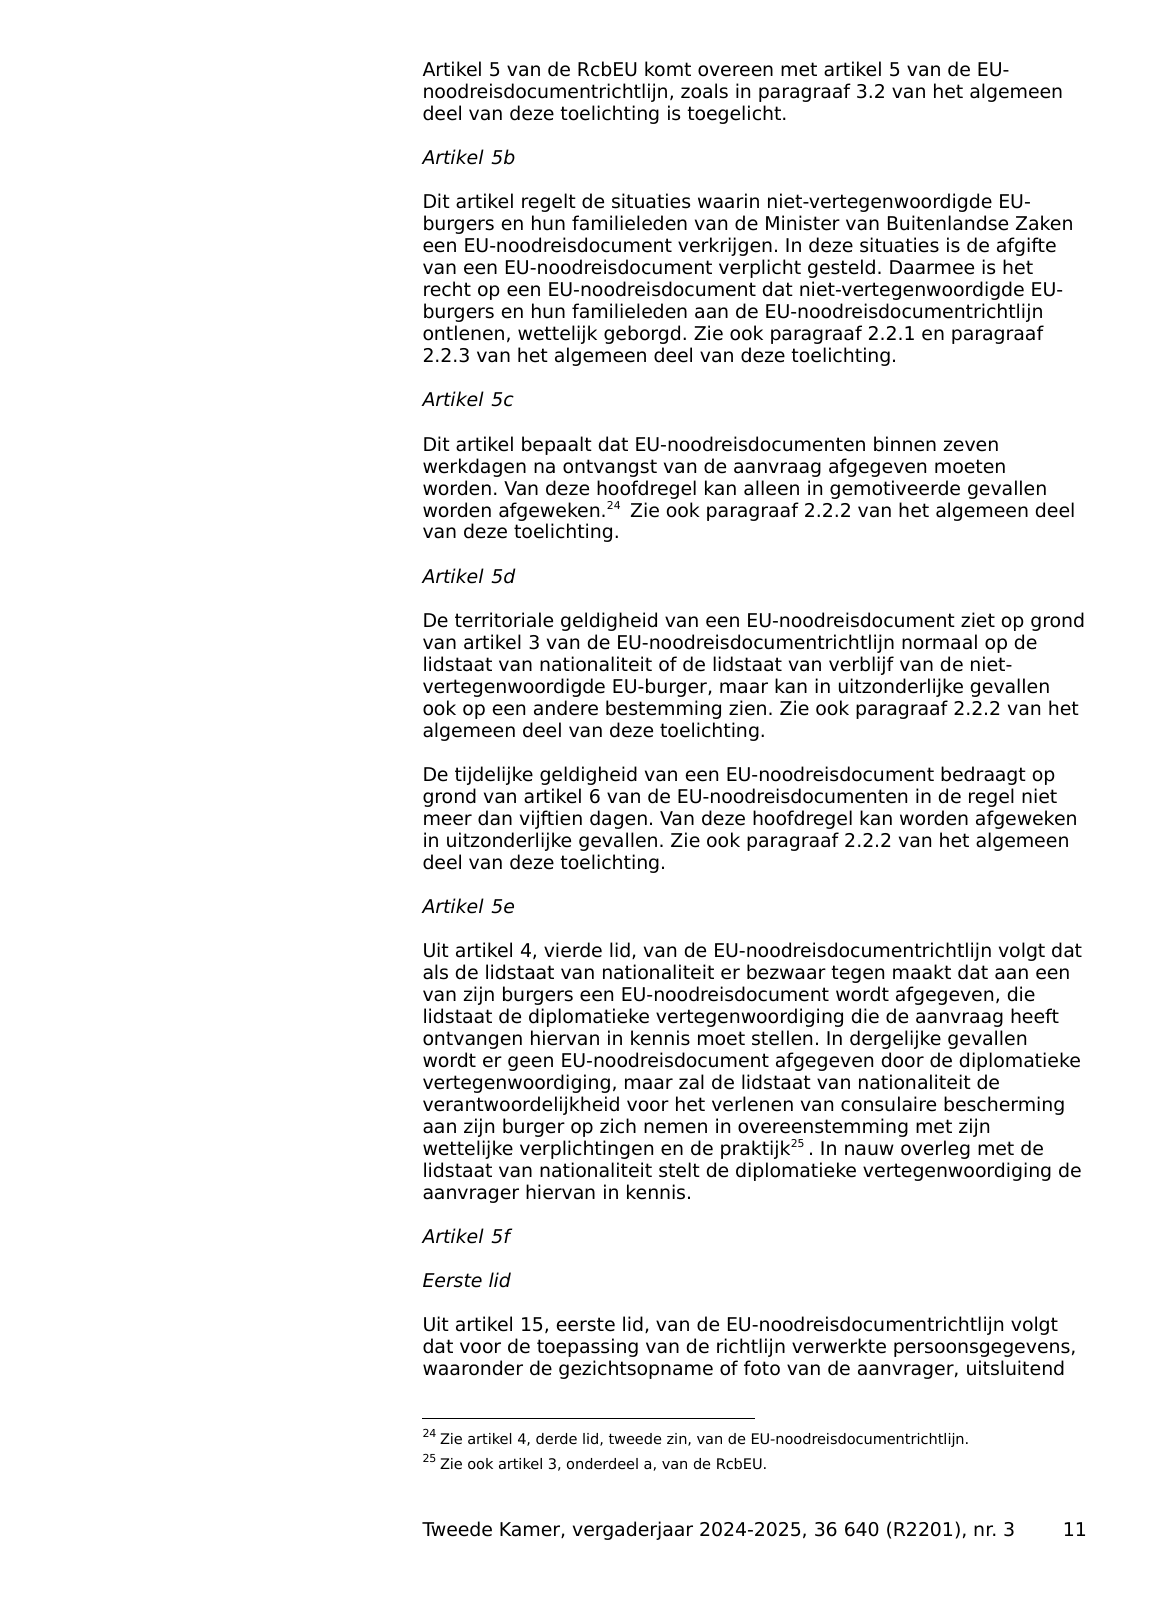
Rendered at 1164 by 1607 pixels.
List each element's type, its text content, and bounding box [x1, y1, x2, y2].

text Uit artikel 15, eerste lid, van de EU-noodreisdocumentrichtlijn volgt dat voor de toepassing van de richtlijn verwerkte persoonsgegevens, waaronder de gezichtsopname of foto van de aanvrager, uitsluitend [422, 1314, 1087, 1380]
text Dit artikel regelt de situaties waarin niet-vertegenwoordigde EU-burgers en hun familieleden van de Minister van Buitenlandse Zaken een EU-noodreisdocument verkrijgen. In deze situaties is de afgifte van een EU-noodreisdocument verplicht gesteld. Daarmee is het recht op een EU-noodreisdocument dat niet-vertegenwoordigde EU-burgers en hun familieleden aan de EU-noodreisdocumentrichtlijn ontlenen, wettelijk geborgd. Zie ook paragraaf 2.2.1 en paragraaf 2.2.3 van het algemeen deel van deze toelichting. [422, 191, 1087, 367]
text Zie ook artikel 3, onderdeel a, van de RcbEU. [422, 1452, 1087, 1474]
subtitle Eerste lid [422, 1270, 1087, 1292]
text Artikel 5 van de RcbEU komt overeen met artikel 5 van de EU-noodreisdocumentrichtlijn, zoals in paragraaf 3.2 van het algemeen deel van deze toelichting is toegelicht. [422, 59, 1087, 125]
subtitle Artikel 5d [422, 566, 1087, 588]
text De territoriale geldigheid van een EU-noodreisdocument ziet op grond van artikel 3 van de EU-noodreisdocumentrichtlijn normaal op de lidstaat van nationaliteit of de lidstaat van verblijf van de niet-vertegenwoordigde EU-burger, maar kan in uitzonderlijke gevallen ook op een andere bestemming zien. Zie ook paragraaf 2.2.2 van het algemeen deel van deze toelichting. [422, 610, 1087, 742]
text Dit artikel bepaalt dat EU-noodreisdocumenten binnen zeven werkdagen na ontvangst van de aanvraag afgegeven moeten worden. Van deze hoofdregel kan alleen in gemotiveerde gevallen worden afgeweken. Zie ook paragraaf 2.2.2 van het algemeen deel van deze toelichting. [422, 433, 1087, 543]
text Zie artikel 4, derde lid, tweede zin, van de EU-noodreisdocumentrichtlijn. [422, 1427, 1087, 1449]
subtitle Artikel 5c [422, 389, 1087, 411]
subtitle Artikel 5f [422, 1226, 1087, 1248]
text Uit artikel 4, vierde lid, van de EU-noodreisdocumentrichtlijn volgt dat als de lidstaat van nationaliteit er bezwaar tegen maakt dat aan een van zijn burgers een EU-noodreisdocument wordt afgegeven, die lidstaat de diplomatieke vertegenwoordiging die de aanvraag heeft ontvangen hiervan in kennis moet stellen. In dergelijke gevallen wordt er geen EU-noodreisdocument afgegeven door de diplomatieke vertegenwoordiging, maar zal de lidstaat van nationaliteit de verantwoordelijkheid voor het verlenen van consulaire bescherming aan zijn burger op zich nemen in overeenstemming met zijn wettelijke verplichtingen en de praktijk. In nauw overleg met de lidstaat van nationaliteit stelt de diplomatieke vertegenwoordiging de aanvrager hiervan in kennis. [422, 940, 1087, 1204]
subtitle Artikel 5e [422, 896, 1087, 918]
subtitle Artikel 5b [422, 147, 1087, 169]
text De tijdelijke geldigheid van een EU-noodreisdocument bedraagt op grond van artikel 6 van de EU-noodreisdocumenten in de regel niet meer dan vijftien dagen. Van deze hoofdregel kan worden afgeweken in uitzonderlijke gevallen. Zie ook paragraaf 2.2.2 van het algemeen deel van deze toelichting. [422, 764, 1087, 874]
